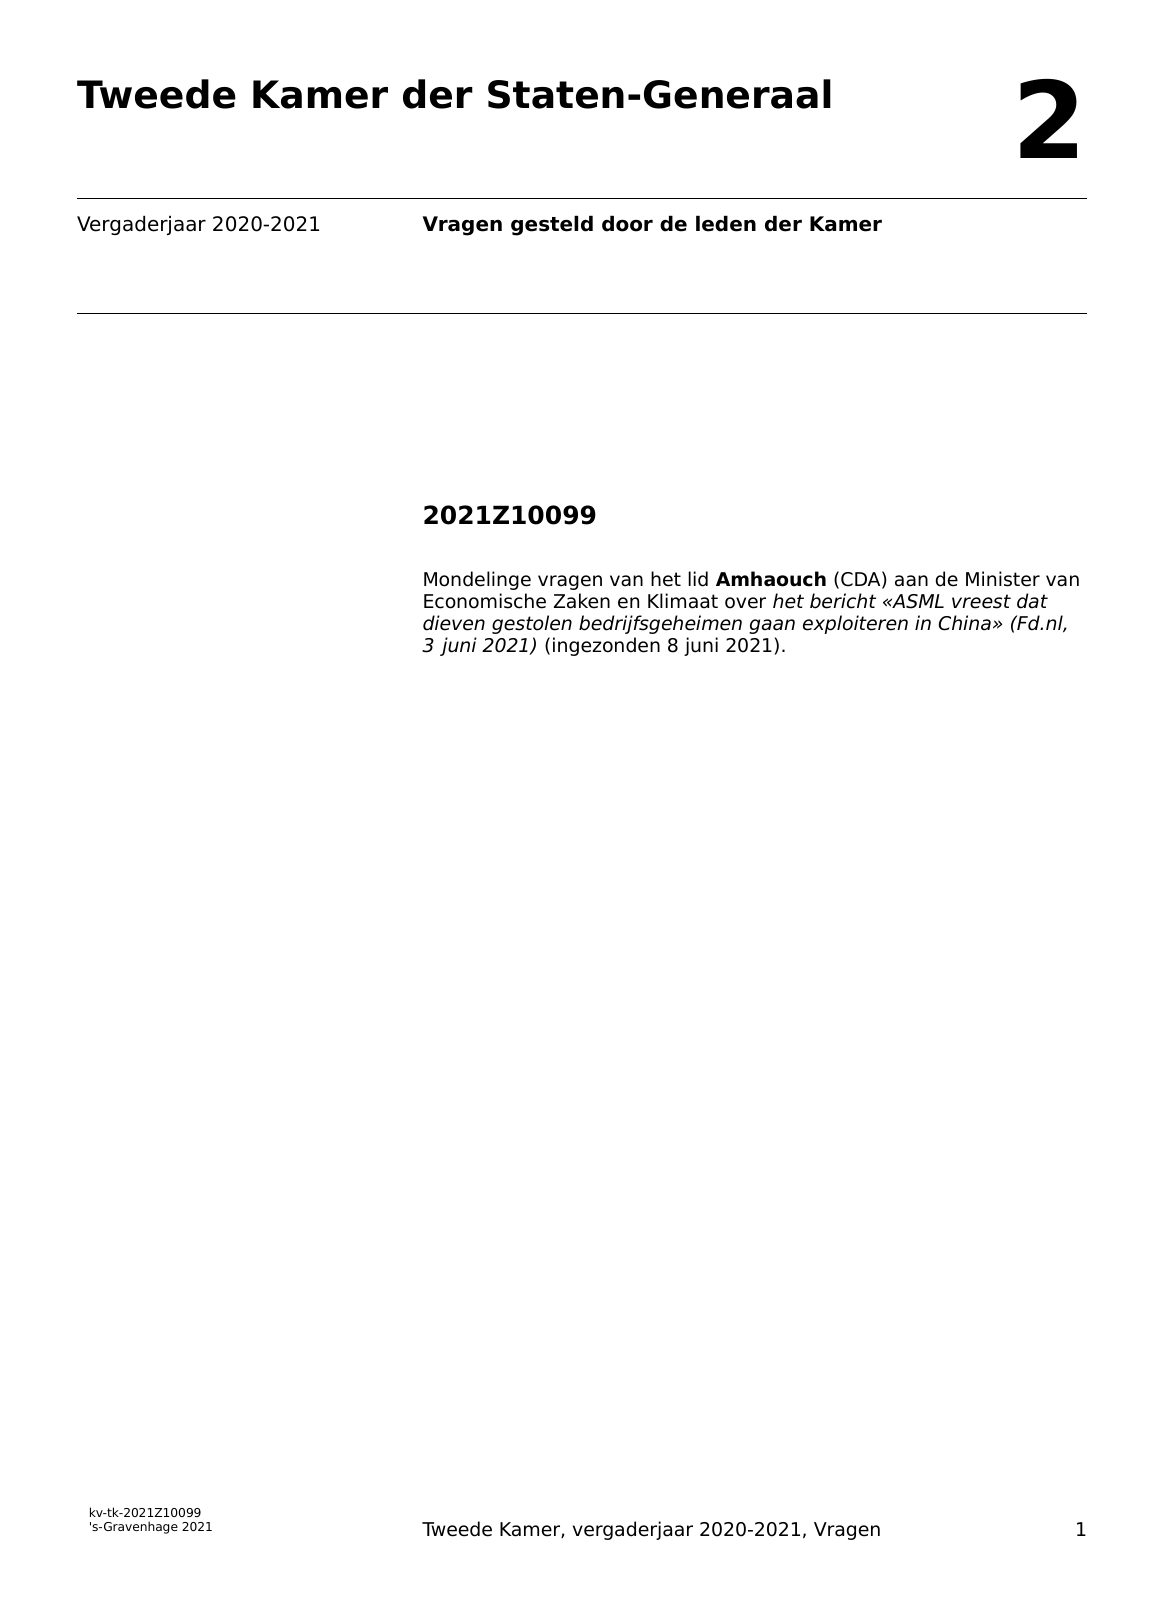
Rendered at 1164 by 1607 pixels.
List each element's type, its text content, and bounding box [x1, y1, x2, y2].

text Mondelinge vragen van het lid Amhaouch (CDA) aan de Minister van Economische Zaken en Klimaat over het bericht «ASML vreest dat dieven gestolen bedrijfsgeheimen gaan exploiteren in China» (Fd.nl, 3 juni 2021) (ingezonden 8 juni 2021). [422, 569, 1087, 657]
table_header Tweede Kamer der Staten-Generaal [77, 59, 886, 198]
table_header 2 [886, 59, 1087, 198]
text 's-Gravenhage 2021 [88, 1520, 323, 1534]
text kv-tk-2021Z10099 [88, 1506, 323, 1520]
text 2021Z10099 [422, 501, 1087, 531]
table_cell Vergaderjaar 2020-2021 [77, 199, 422, 313]
table_cell Vragen gesteld door de leden der Kamer [422, 199, 1087, 313]
